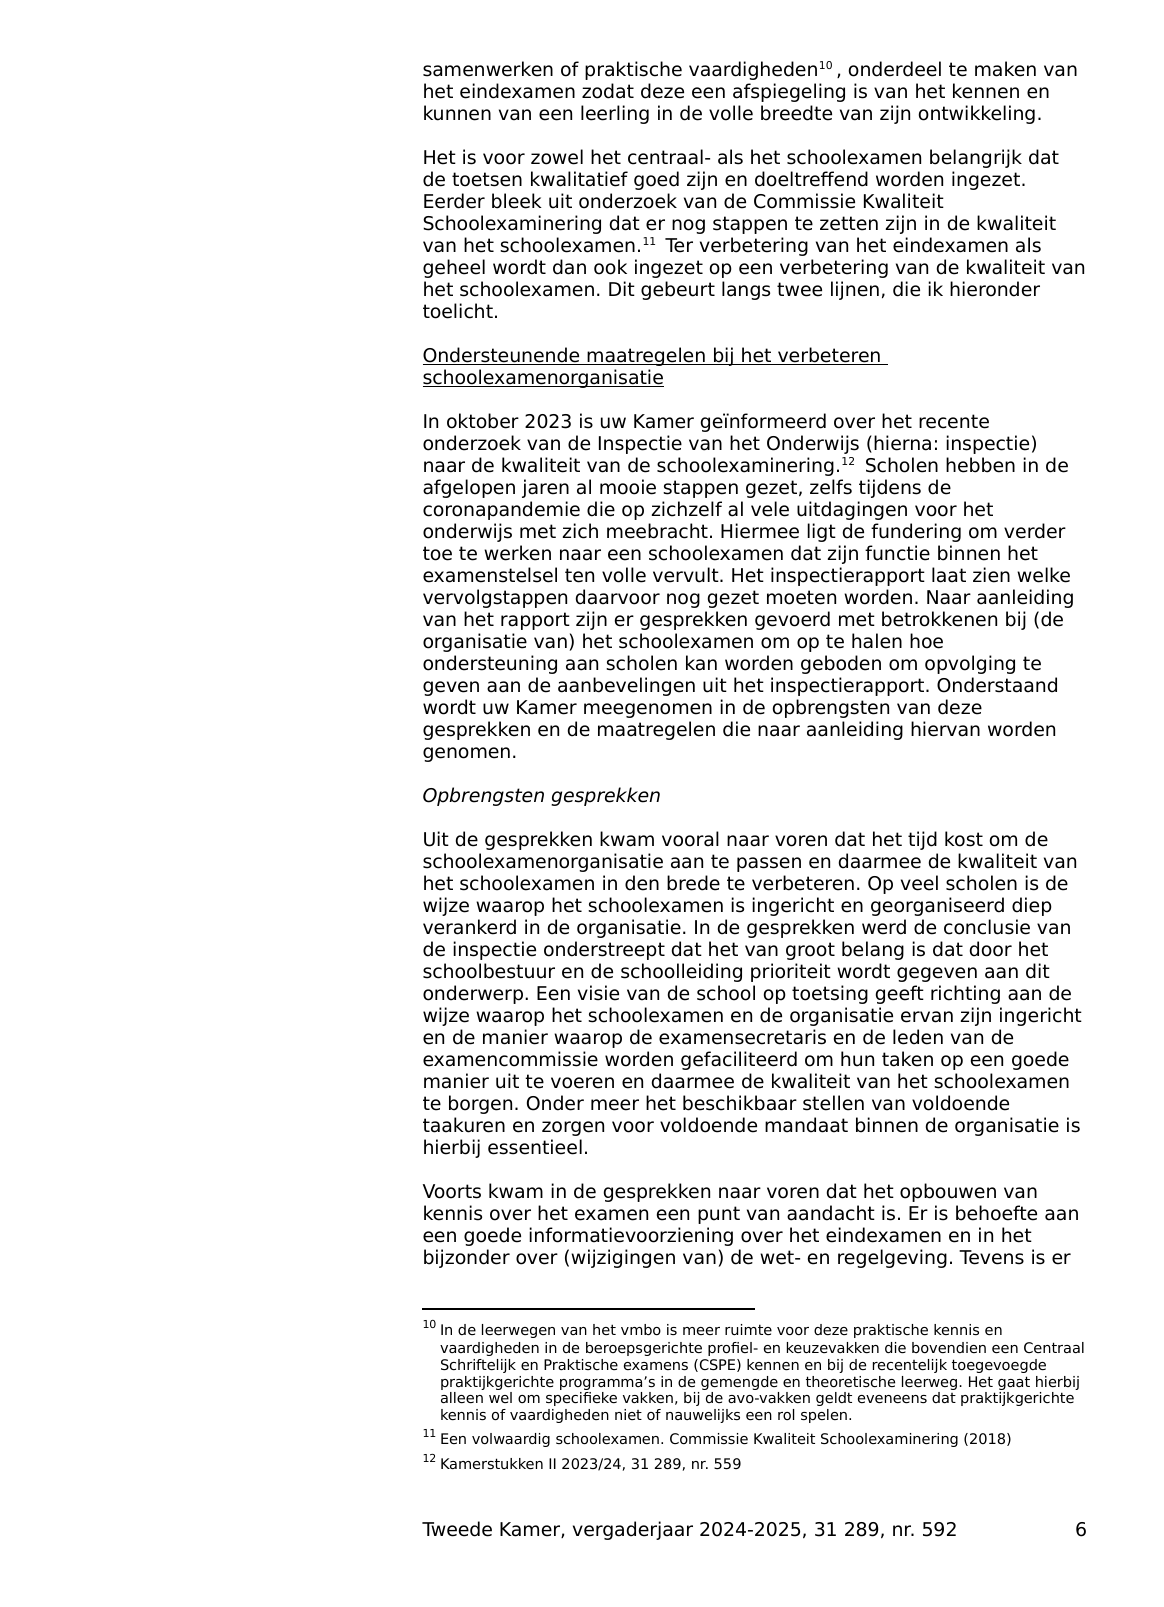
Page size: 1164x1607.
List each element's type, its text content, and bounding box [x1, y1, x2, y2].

text In de leerwegen van het vmbo is meer ruimte voor deze praktische kennis en vaardigheden in de beroepsgerichte profiel- en keuzevakken die bovendien een Centraal Schriftelijk en Praktische examens (CSPE) kennen en bij de recentelijk toegevoegde praktijkgerichte programma’s in de gemengde en theoretische leerweg. Het gaat hierbij alleen wel om specifieke vakken, bij de avo-vakken geldt eveneens dat praktijkgerichte kennis of vaardigheden niet of nauwelijks een rol spelen. [422, 1318, 1087, 1424]
text In oktober 2023 is uw Kamer geïnformeerd over het recente onderzoek van de Inspectie van het Onderwijs (hierna: inspectie) naar de kwaliteit van de schoolexaminering. Scholen hebben in de afgelopen jaren al mooie stappen gezet, zelfs tijdens de coronapandemie die op zichzelf al vele uitdagingen voor het onderwijs met zich meebracht. Hiermee ligt de fundering om verder toe te werken naar een schoolexamen dat zijn functie binnen het examenstelsel ten volle vervult. Het inspectierapport laat zien welke vervolgstappen daarvoor nog gezet moeten worden. Naar aanleiding van het rapport zijn er gesprekken gevoerd met betrokkenen bij (de organisatie van) het schoolexamen om op te halen hoe ondersteuning aan scholen kan worden geboden om opvolging te geven aan de aanbevelingen uit het inspectierapport. Onderstaand wordt uw Kamer meegenomen in de opbrengsten van deze gesprekken en de maatregelen die naar aanleiding hiervan worden genomen. [422, 411, 1087, 763]
subtitle Ondersteunende maatregelen bij het verbeteren schoolexamenorganisatie [422, 345, 1087, 389]
text samenwerken of praktische vaardigheden, onderdeel te maken van het eindexamen zodat deze een afspiegeling is van het kennen en kunnen van een leerling in de volle breedte van zijn ontwikkeling. [422, 59, 1087, 125]
text Kamerstukken II 2023/24, 31 289, nr. 559 [422, 1452, 1087, 1474]
subtitle Opbrengsten gesprekken [422, 785, 1087, 807]
text Uit de gesprekken kwam vooral naar voren dat het tijd kost om de schoolexamenorganisatie aan te passen en daarmee de kwaliteit van het schoolexamen in den brede te verbeteren. Op veel scholen is de wijze waarop het schoolexamen is ingericht en georganiseerd diep verankerd in de organisatie. In de gesprekken werd de conclusie van de inspectie onderstreept dat het van groot belang is dat door het schoolbestuur en de schoolleiding prioriteit wordt gegeven aan dit onderwerp. Een visie van de school op toetsing geeft richting aan de wijze waarop het schoolexamen en de organisatie ervan zijn ingericht en de manier waarop de examensecretaris en de leden van de examencommissie worden gefaciliteerd om hun taken op een goede manier uit te voeren en daarmee de kwaliteit van het schoolexamen te borgen. Onder meer het beschikbaar stellen van voldoende taakuren en zorgen voor voldoende mandaat binnen de organisatie is hierbij essentieel. [422, 829, 1087, 1159]
text Voorts kwam in de gesprekken naar voren dat het opbouwen van kennis over het examen een punt van aandacht is. Er is behoefte aan een goede informatievoorziening over het eindexamen en in het bijzonder over (wijzigingen van) de wet- en regelgeving. Tevens is er [422, 1181, 1087, 1269]
text Een volwaardig schoolexamen. Commissie Kwaliteit Schoolexaminering (2018) [422, 1427, 1087, 1449]
text Het is voor zowel het centraal- als het schoolexamen belangrijk dat de toetsen kwalitatief goed zijn en doeltreffend worden ingezet. Eerder bleek uit onderzoek van de Commissie Kwaliteit Schoolexaminering dat er nog stappen te zetten zijn in de kwaliteit van het schoolexamen. Ter verbetering van het eindexamen als geheel wordt dan ook ingezet op een verbetering van de kwaliteit van het schoolexamen. Dit gebeurt langs twee lijnen, die ik hieronder toelicht. [422, 147, 1087, 323]
